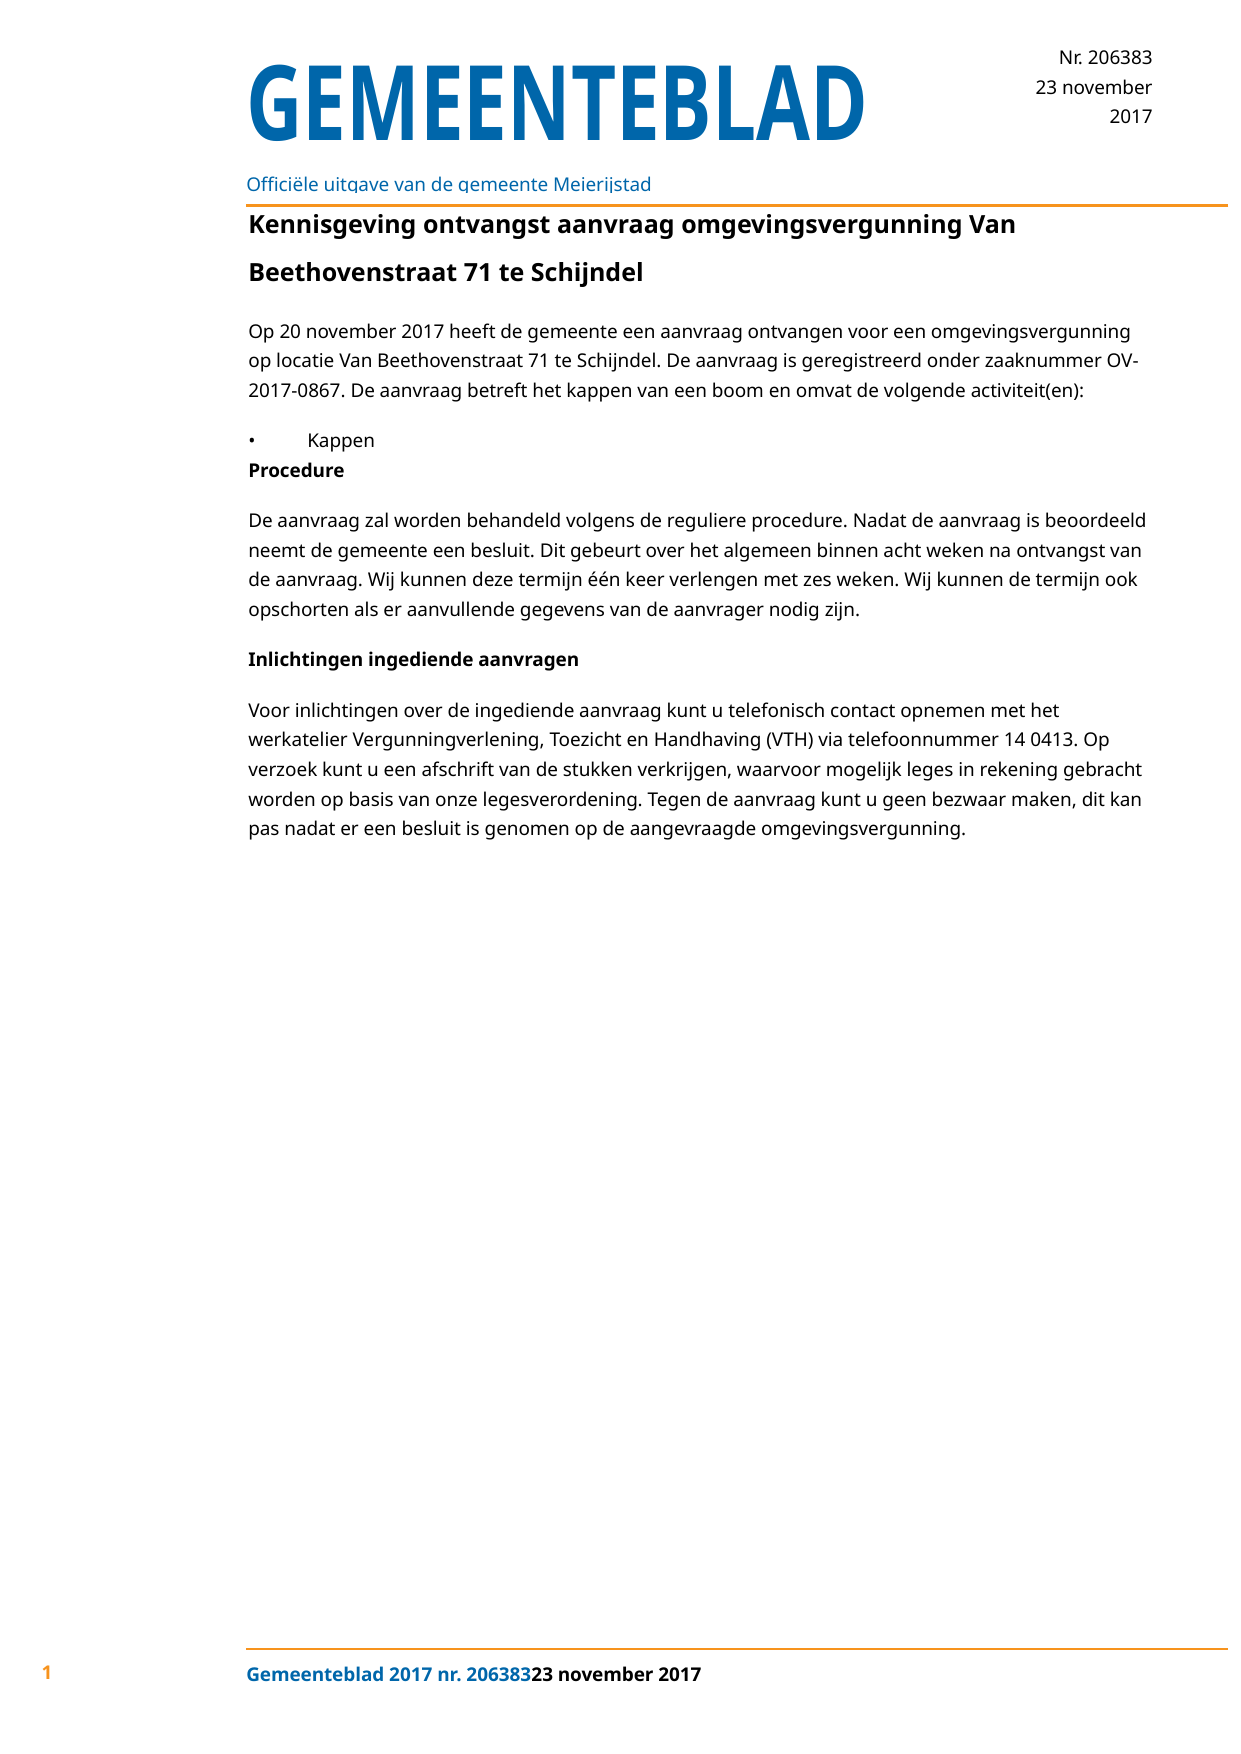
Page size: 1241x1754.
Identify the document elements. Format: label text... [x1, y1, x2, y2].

picture [41, 47, 231, 172]
text Inlichtingen ingediende aanvragen [248, 647, 1152, 672]
text De aanvraag zal worden behandeld volgens de reguliere procedure. Nadat de aanvraag is beoordeeld neemt de gemeente een besluit. Dit gebeurt over het algemeen binnen acht weken na ontvangst van de aanvraag. Wij kunnen deze termijn één keer verlengen met zes weken. Wij kunnen de termijn ook opschorten als er aanvullende gegevens van de aanvrager nodig zijn. [248, 507, 1152, 622]
text Kennisgeving ontvangst aanvraag omgevingsvergunning Van Beethovenstraat 71 te Schijndel [248, 207, 1152, 288]
text Voor inlichtingen over de ingediende aanvraag kunt u telefonisch contact opnemen met het werkatelier Vergunningverlening, Toezicht en Handhaving (VTH) via telefoonnummer 14 0413. Op verzoek kunt u een afschrift van de stukken verkrijgen, waarvoor mogelijk leges in rekening gebracht worden op basis van onze legesverordening. Tegen de aanvraag kunt u geen bezwaar maken, dit kan pas nadat er een besluit is genomen op de aangevraagde omgevingsvergunning. [248, 697, 1152, 841]
text Op 20 november 2017 heeft de gemeente een aanvraag ontvangen voor een omgevingsvergunning op locatie Van Beethovenstraat 71 te Schijndel. De aanvraag is geregistreerd onder zaaknummer OV-2017-0867. De aanvraag betreft het kappen van een boom en omvat de volgende activiteit(en): [248, 318, 1152, 403]
text Procedure [248, 457, 1152, 483]
list Kappen [248, 427, 1152, 453]
